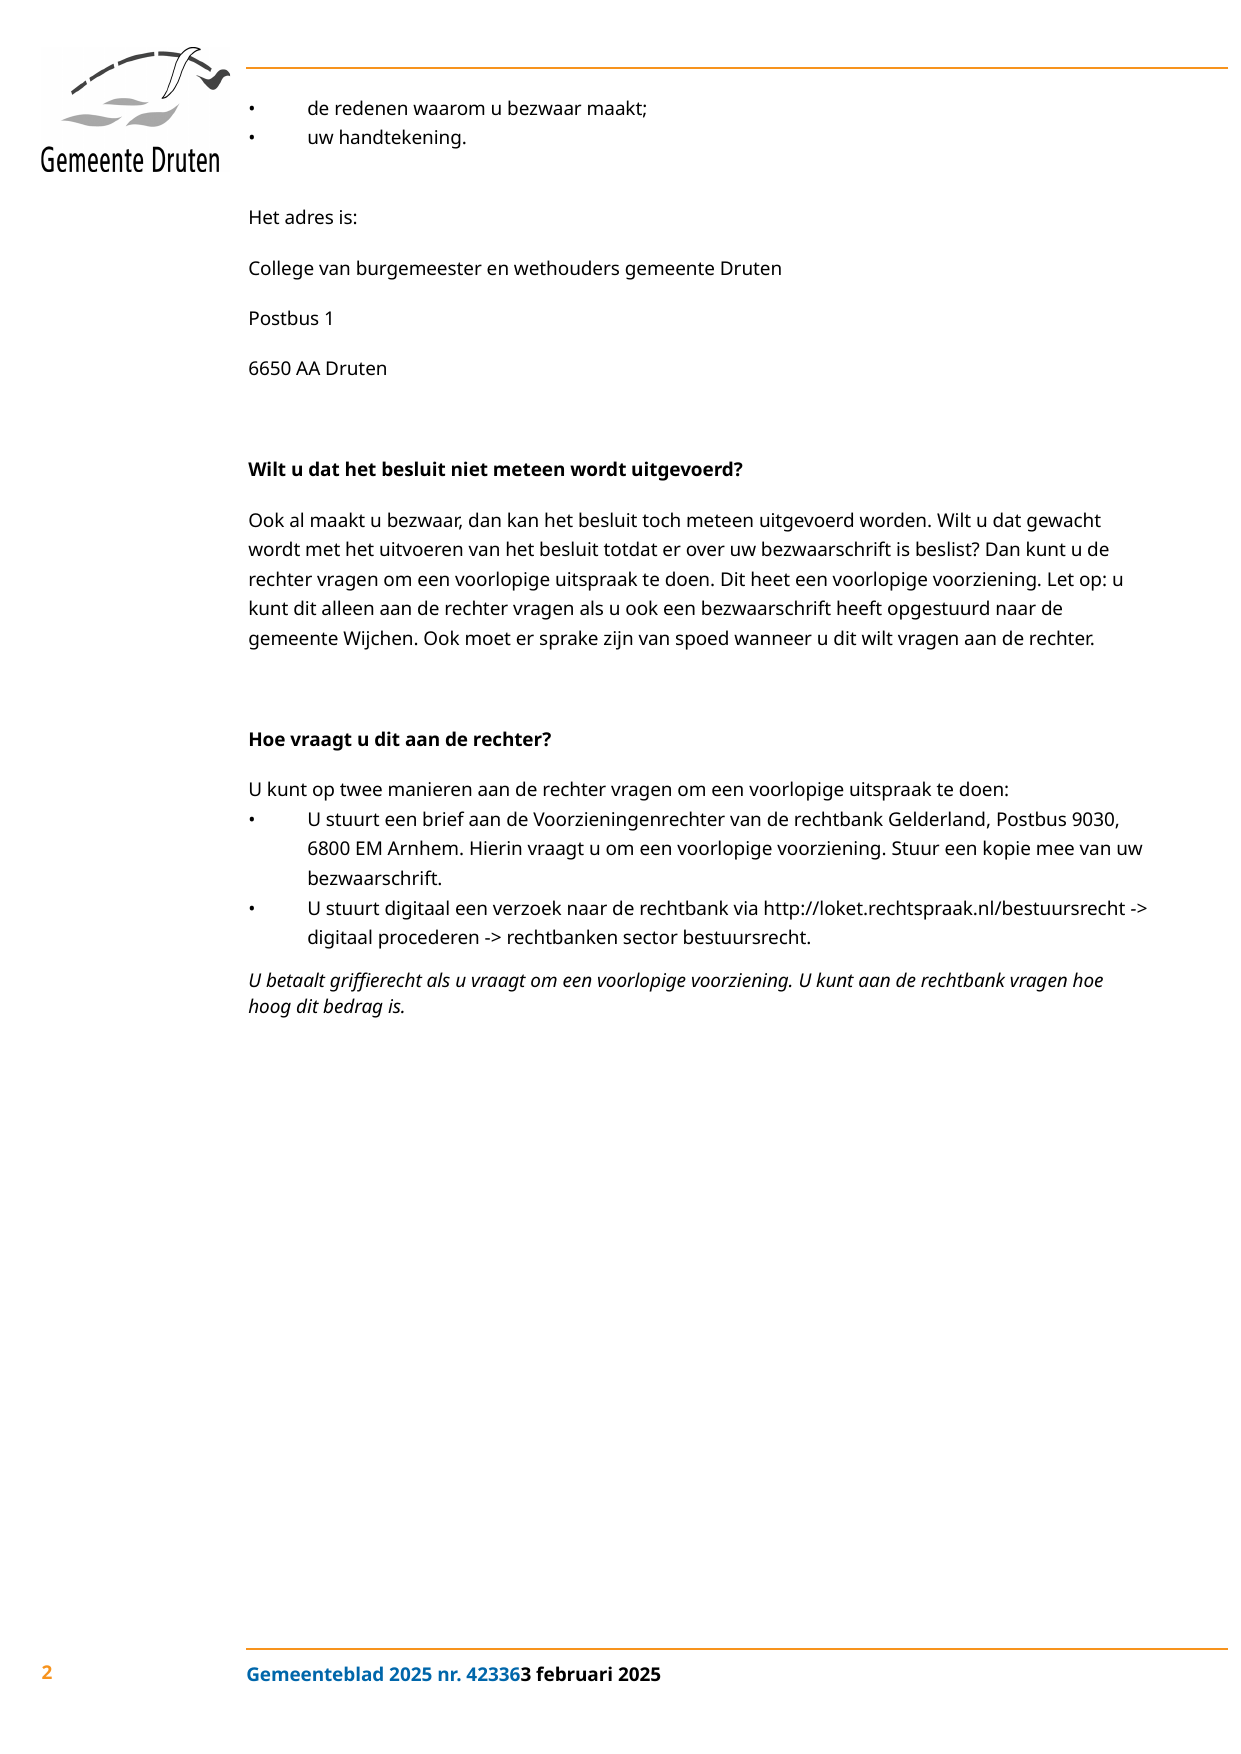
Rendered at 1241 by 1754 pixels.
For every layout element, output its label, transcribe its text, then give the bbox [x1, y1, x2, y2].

text College van burgemeester en wethouders gemeente Druten [248, 255, 1152, 281]
list U stuurt een brief aan de Voorzieningenrechter van de rechtbank Gelderland, Postbus 9030, 6800 EM Arnhem. Hierin vraagt u om een voorlopige voorziening. Stuur een kopie mee van uw bezwaarschrift. [248, 806, 1152, 891]
list U stuurt digitaal een verzoek naar de rechtbank via http://loket.rechtspraak.nl/bestuursrecht -> digitaal procederen -> rechtbanken sector bestuursrecht. [248, 895, 1152, 950]
list de redenen waarom u bezwaar maakt; [248, 95, 1152, 121]
text 6650 AA Druten [248, 356, 1152, 381]
text Ook al maakt u bezwaar, dan kan het besluit toch meteen uitgevoerd worden. Wilt u dat gewacht wordt met het uitvoeren van het besluit totdat er over uw bezwaarschrift is beslist? Dan kunt u de rechter vragen om een voorlopige uitspraak te doen. Dit heet een voorlopige voorziening. Let op: u kunt dit alleen aan de rechter vragen als u ook een bezwaarschrift heeft opgestuurd naar de gemeente Wijchen. Ook moet er sprake zijn van spoed wanneer u dit wilt vragen aan de rechter. [248, 507, 1152, 651]
list uw handtekening. [248, 124, 1152, 150]
text Wilt u dat het besluit niet meteen wordt uitgevoerd? [248, 456, 1152, 482]
text Het adres is: [248, 204, 1152, 230]
text Postbus 1 [248, 305, 1152, 331]
text U kunt op twee manieren aan de rechter vragen om een voorlopige uitspraak te doen: [248, 776, 1152, 802]
text U betaalt griffierecht als u vraagt om een voorlopige voorziening. U kunt aan de rechtbank vragen hoe hoog dit bedrag is. [248, 967, 1152, 1019]
text Hoe vraagt u dit aan de rechter? [248, 726, 1152, 752]
picture [41, 47, 231, 172]
